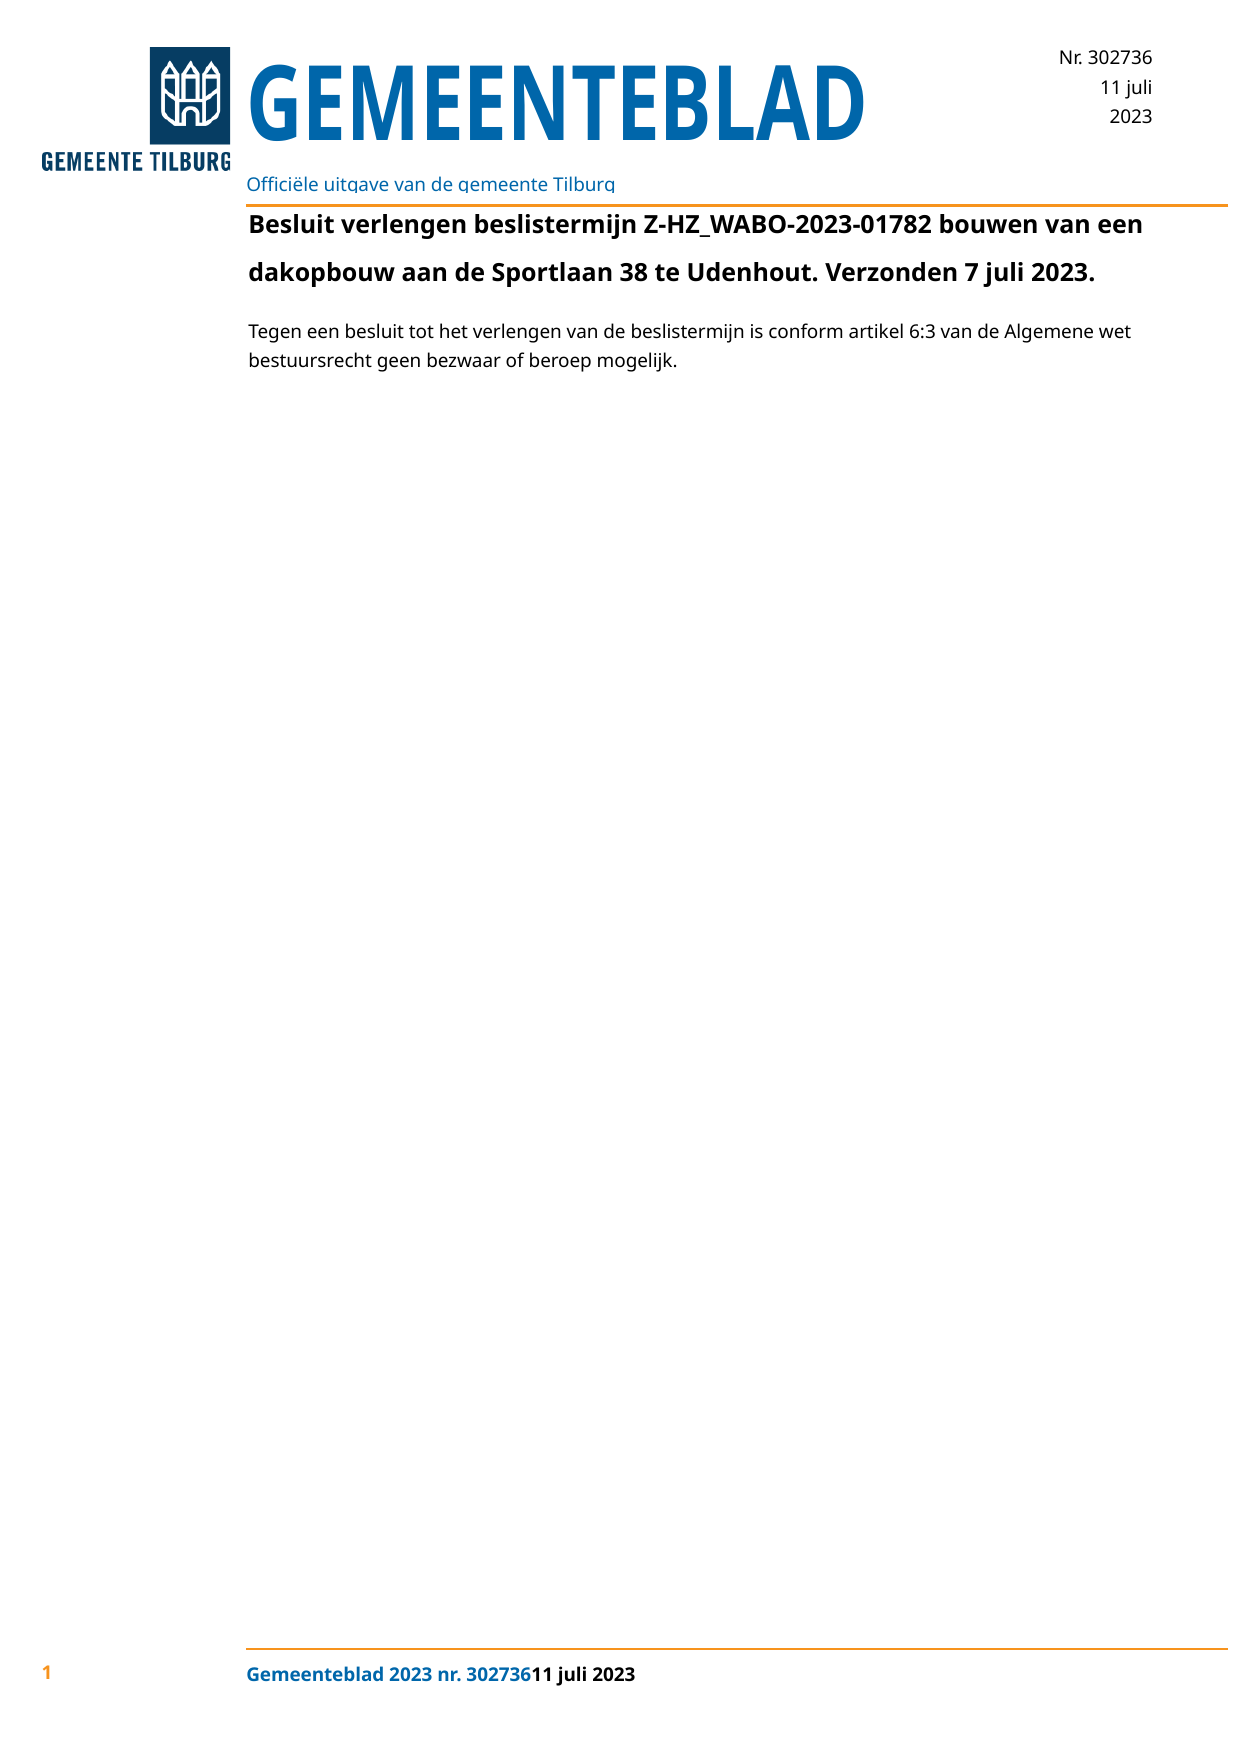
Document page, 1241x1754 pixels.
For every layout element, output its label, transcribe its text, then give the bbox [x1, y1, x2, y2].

text Besluit verlengen beslistermijn Z-HZ_WABO-2023-01782 bouwen van een dakopbouw aan de Sportlaan 38 te Udenhout. Verzonden 7 juli 2023. [248, 207, 1152, 288]
text Tegen een besluit tot het verlengen van de beslistermijn is conform artikel 6:3 van de Algemene wet bestuursrecht geen bezwaar of beroep mogelijk. [248, 318, 1152, 373]
picture [41, 47, 231, 172]
